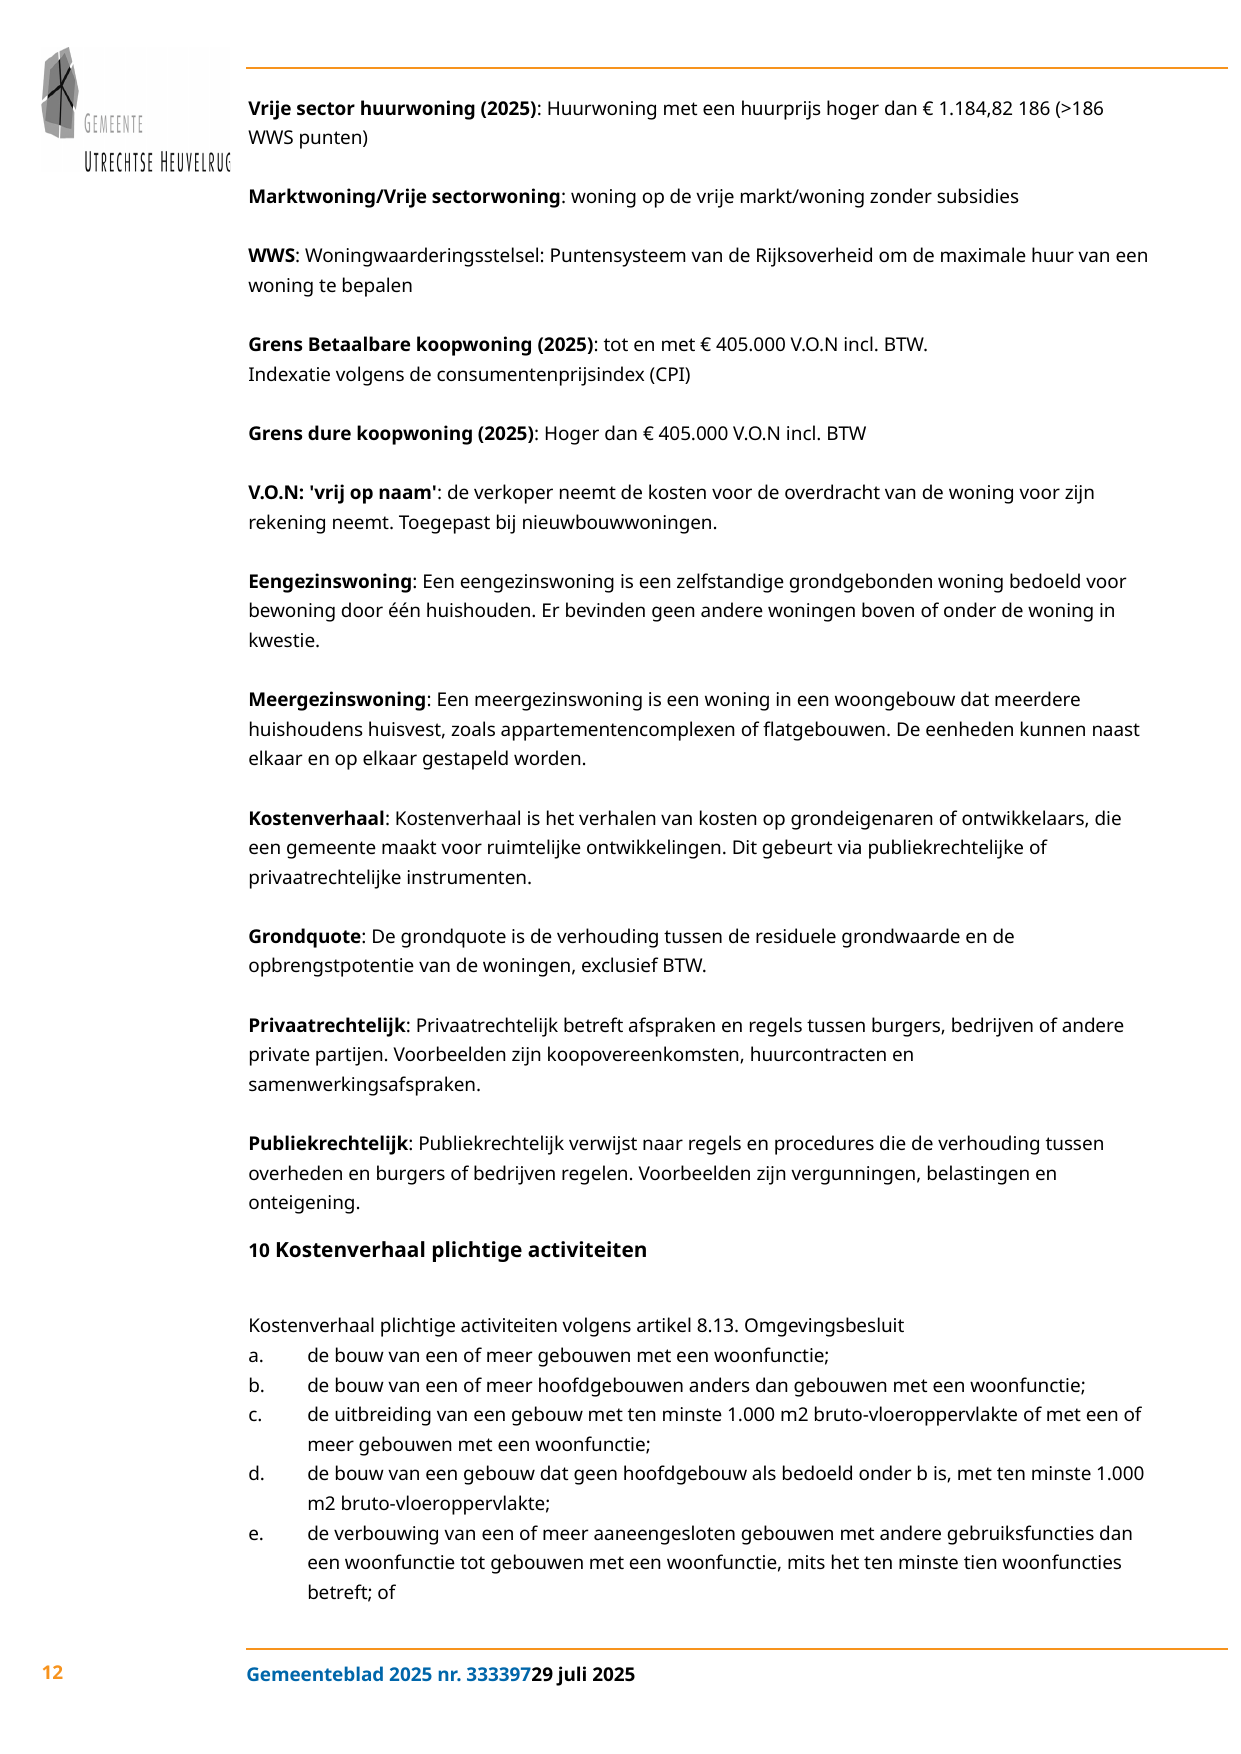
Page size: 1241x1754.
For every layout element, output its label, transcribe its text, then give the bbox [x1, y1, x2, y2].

text 10 Kostenverhaal plichtige activiteiten [248, 1235, 1152, 1263]
text Eengezinswoning: Een eengezinswoning is een zelfstandige grondgebonden woning bedoeld voor bewoning door één huishouden. Er bevinden geen andere woningen boven of onder de woning in kwestie. [248, 568, 1152, 653]
text Meergezinswoning: Een meergezinswoning is een woning in een woongebouw dat meerdere huishoudens huisvest, zoals appartementencomplexen of flatgebouwen. De eenheden kunnen naast elkaar en op elkaar gestapeld worden. [248, 686, 1152, 771]
text Indexatie volgens de consumentenprijsindex (CPI) [248, 361, 1152, 387]
list de uitbreiding van een gebouw met ten minste 1.000 m2 bruto-vloeroppervlakte of met een of meer gebouwen met een woonfunctie; [248, 1401, 1152, 1457]
text Kostenverhaal: Kostenverhaal is het verhalen van kosten op grondeigenaren of ontwikkelaars, die een gemeente maakt voor ruimtelijke ontwikkelingen. Dit gebeurt via publiekrechtelijke of privaatrechtelijke instrumenten. [248, 805, 1152, 890]
text Publiekrechtelijk: Publiekrechtelijk verwijst naar regels en procedures die de verhouding tussen overheden en burgers of bedrijven regelen. Voorbeelden zijn vergunningen, belastingen en onteigening. [248, 1130, 1152, 1215]
list de verbouwing van een of meer aaneengesloten gebouwen met andere gebruiksfuncties dan een woonfunctie tot gebouwen met een woonfunctie, mits het ten minste tien woonfuncties betreft; of [248, 1520, 1152, 1605]
list de bouw van een gebouw dat geen hoofdgebouw als bedoeld onder b is, met ten minste 1.000 m2 bruto-vloeroppervlakte; [248, 1461, 1152, 1516]
picture [41, 47, 231, 172]
text Privaatrechtelijk: Privaatrechtelijk betreft afspraken en regels tussen burgers, bedrijven of andere private partijen. Voorbeelden zijn koopovereenkomsten, huurcontracten en samenwerkingsafspraken. [248, 1012, 1152, 1097]
text Grondquote: De grondquote is de verhouding tussen de residuele grondwaarde en de opbrengstpotentie van de woningen, exclusief BTW. [248, 923, 1152, 978]
text V.O.N: 'vrij op naam': de verkoper neemt de kosten voor de overdracht van de woning voor zijn rekening neemt. Toegepast bij nieuwbouwwoningen. [248, 479, 1152, 535]
list de bouw van een of meer gebouwen met een woonfunctie; [248, 1342, 1152, 1368]
list de bouw van een of meer hoofdgebouwen anders dan gebouwen met een woonfunctie; [248, 1372, 1152, 1398]
text Grens dure koopwoning (2025): Hoger dan € 405.000 V.O.N incl. BTW [248, 420, 1152, 446]
text WWS: Woningwaarderingsstelsel: Puntensysteem van de Rijksoverheid om de maximale huur van een woning te bepalen [248, 243, 1152, 298]
text Marktwoning/Vrije sectorwoning: woning op de vrije markt/woning zonder subsidies [248, 183, 1152, 209]
text Vrije sector huurwoning (2025): Huurwoning met een huurprijs hoger dan € 1.184,82 186 (>186 WWS punten) [248, 95, 1152, 150]
text Kostenverhaal plichtige activiteiten volgens artikel 8.13. Omgevingsbesluit [248, 1313, 1152, 1338]
text Grens Betaalbare koopwoning (2025): tot en met € 405.000 V.O.N incl. BTW. [248, 331, 1152, 357]
